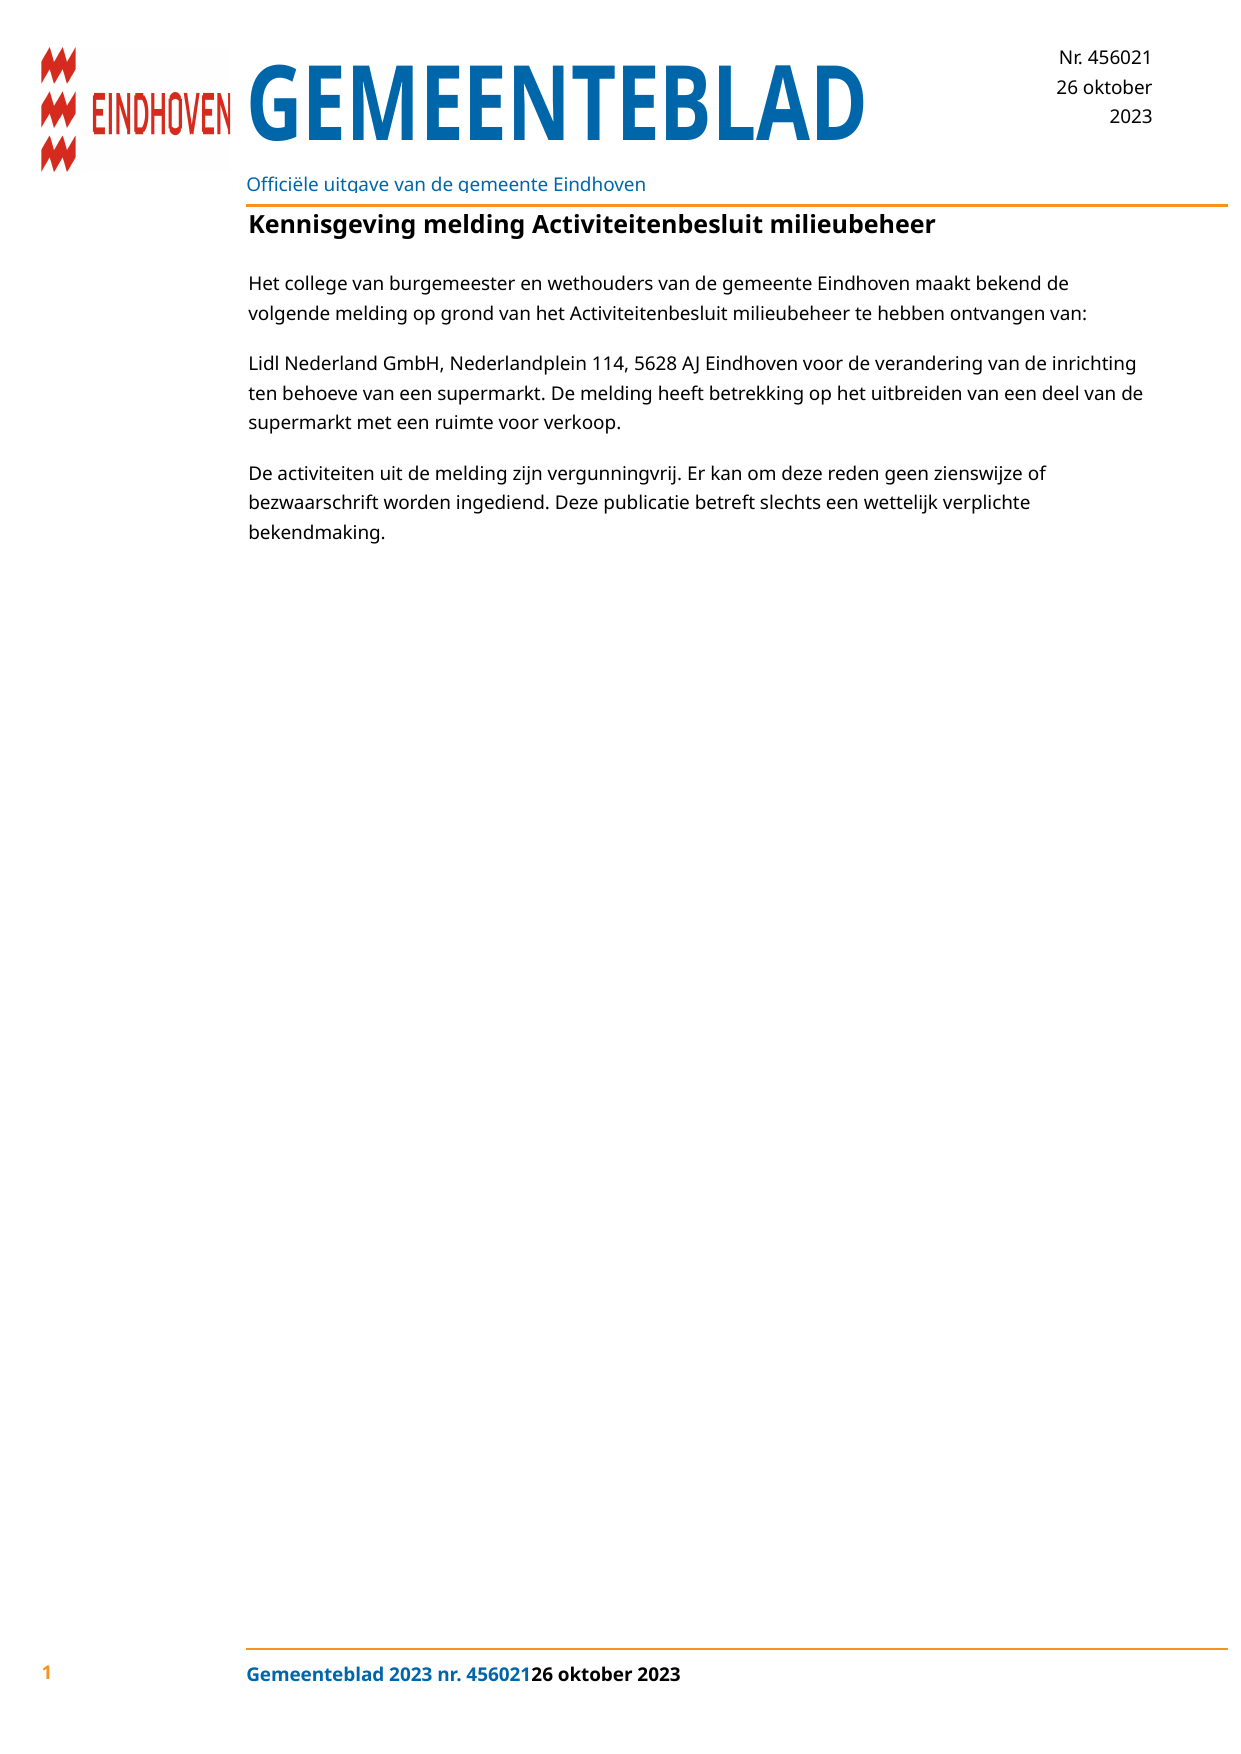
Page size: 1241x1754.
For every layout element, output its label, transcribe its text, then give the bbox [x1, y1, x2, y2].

text Lidl Nederland GmbH, Nederlandplein 114, 5628 AJ Eindhoven voor de verandering van de inrichting ten behoeve van een supermarkt. De melding heeft betrekking op het uitbreiden van een deel van de supermarkt met een ruimte voor verkoop. [248, 350, 1152, 435]
text Het college van burgemeester en wethouders van de gemeente Eindhoven maakt bekend de volgende melding op grond van het Activiteitenbesluit milieubeheer te hebben ontvangen van: [248, 270, 1152, 326]
text De activiteiten uit de melding zijn vergunningvrij. Er kan om deze reden geen zienswijze of bezwaarschrift worden ingediend. Deze publicatie betreft slechts een wettelijk verplichte bekendmaking. [248, 460, 1152, 545]
text Kennisgeving melding Activiteitenbesluit milieubeheer [248, 207, 1152, 241]
picture [41, 47, 231, 172]
